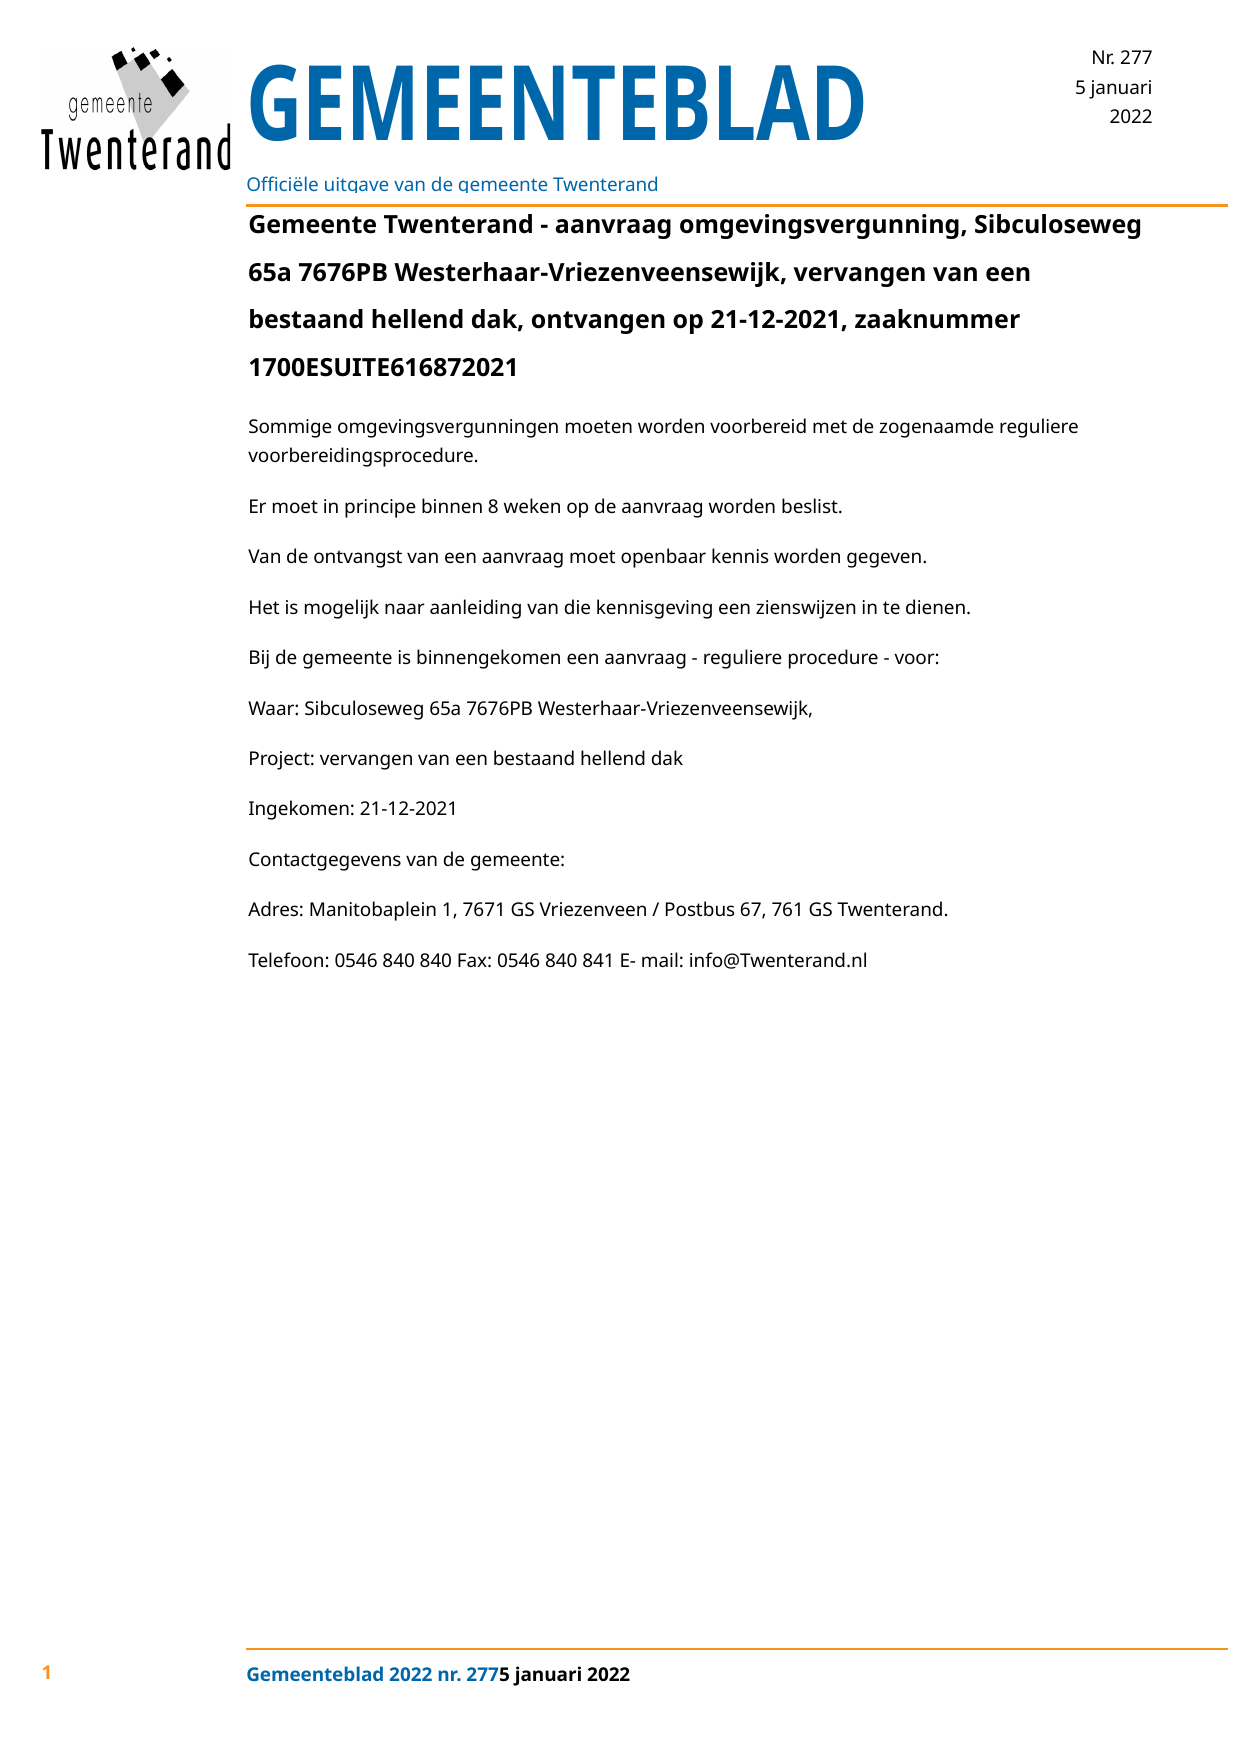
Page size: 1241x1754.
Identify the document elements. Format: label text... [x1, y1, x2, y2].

text Project: vervangen van een bestaand hellend dak [248, 745, 1152, 771]
text Telefoon: 0546 840 840 Fax: 0546 840 841 E- mail: info@Twenterand.nl [248, 947, 1152, 973]
text Adres: Manitobaplein 1, 7671 GS Vriezenveen / Postbus 67, 761 GS Twenterand. [248, 896, 1152, 922]
text Van de ontvangst van een aanvraag moet openbaar kennis worden gegeven. [248, 543, 1152, 569]
text Contactgegevens van de gemeente: [248, 846, 1152, 872]
text Er moet in principe binnen 8 weken op de aanvraag worden beslist. [248, 493, 1152, 519]
text Ingekomen: 21-12-2021 [248, 796, 1152, 821]
text Het is mogelijk naar aanleiding van die kennisgeving een zienswijzen in te dienen. [248, 594, 1152, 620]
text Waar: Sibculoseweg 65a 7676PB Westerhaar-Vriezenveensewijk, [248, 695, 1152, 721]
text Gemeente Twenterand - aanvraag omgevingsvergunning, Sibculoseweg 65a 7676PB Westerhaar-Vriezenveensewijk, vervangen van een bestaand hellend dak, ontvangen op 21-12-2021, zaaknummer 1700ESUITE616872021 [248, 207, 1152, 384]
picture [41, 47, 231, 172]
text Sommige omgevingsvergunningen moeten worden voorbereid met de zogenaamde reguliere voorbereidingsprocedure. [248, 413, 1152, 468]
text Bij de gemeente is binnengekomen een aanvraag - reguliere procedure - voor: [248, 644, 1152, 670]
